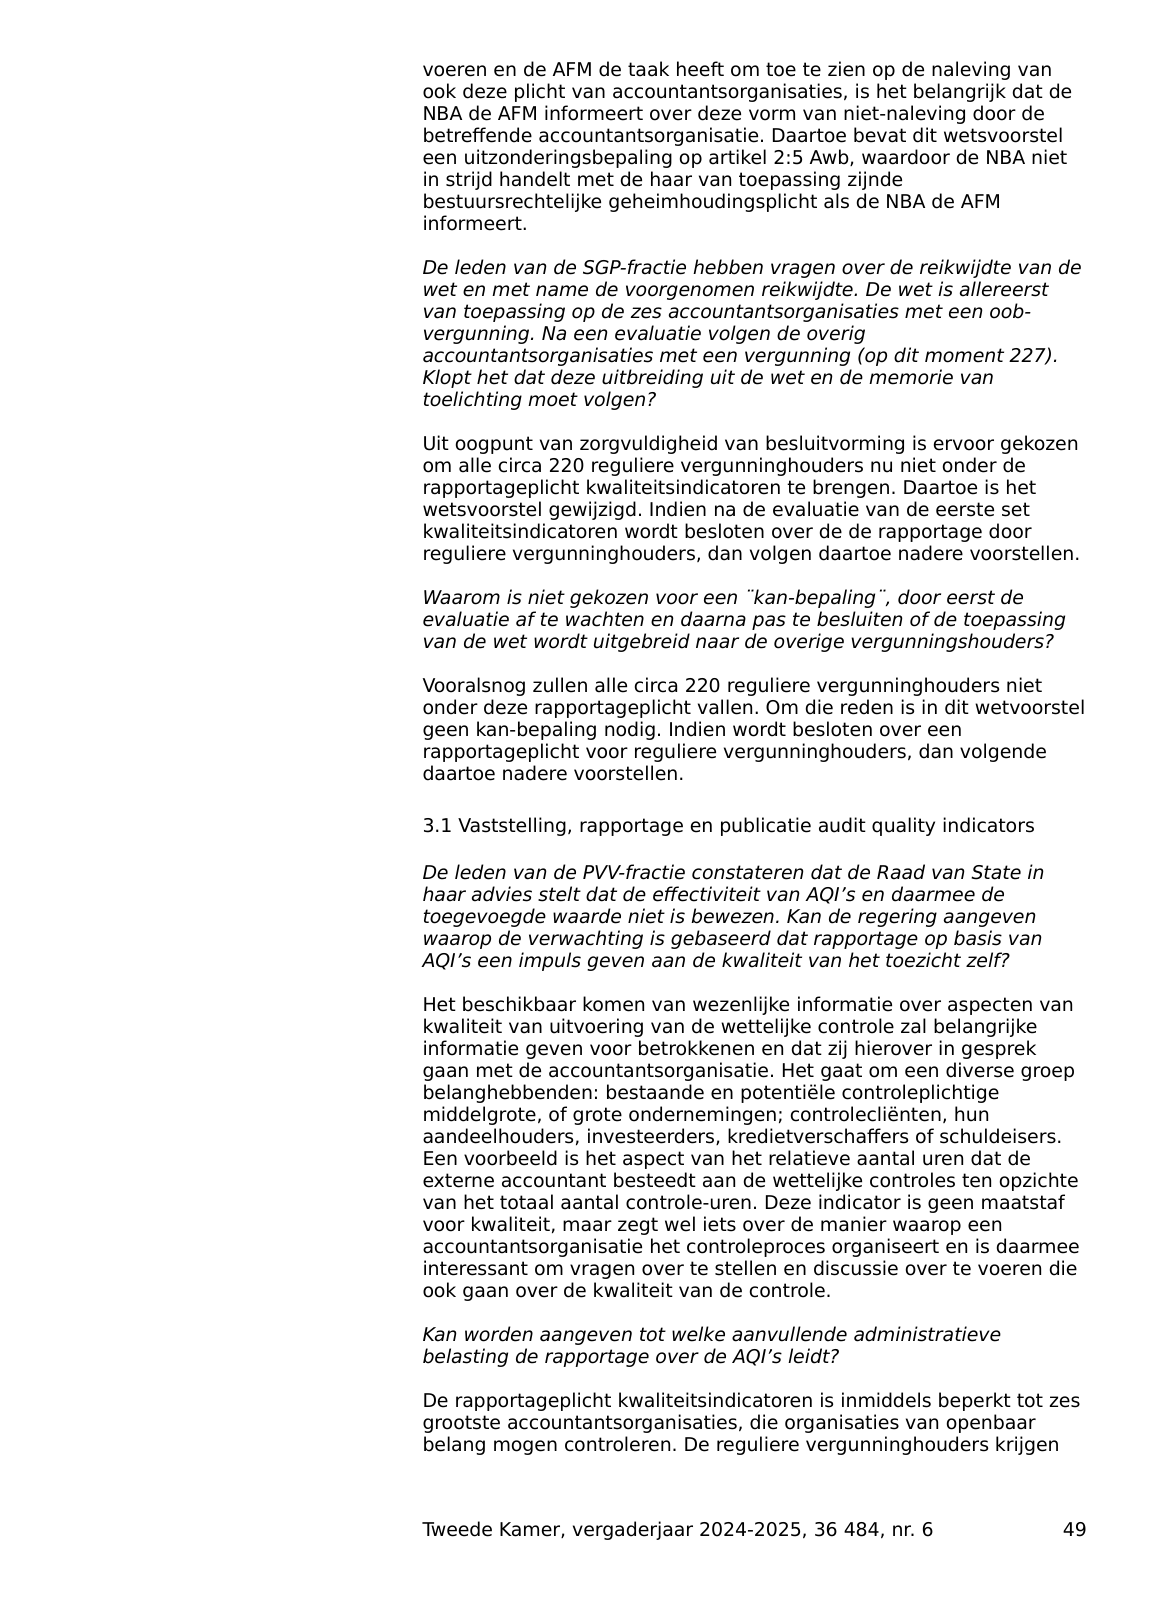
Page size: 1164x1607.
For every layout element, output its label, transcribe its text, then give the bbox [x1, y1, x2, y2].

text Kan worden aangeven tot welke aanvullende administratieve belasting de rapportage over de AQI’s leidt? [422, 1324, 1087, 1368]
text De rapportageplicht kwaliteitsindicatoren is inmiddels beperkt tot zes grootste accountantsorganisaties, die organisaties van openbaar belang mogen controleren. De reguliere vergunninghouders krijgen [422, 1390, 1087, 1456]
text Vooralsnog zullen alle circa 220 reguliere vergunninghouders niet onder deze rapportageplicht vallen. Om die reden is in dit wetvoorstel geen kan-bepaling nodig. Indien wordt besloten over een rapportageplicht voor reguliere vergunninghouders, dan volgende daartoe nadere voorstellen. [422, 675, 1087, 785]
subtitle 3.1 Vaststelling, rapportage en publicatie audit quality indicators [422, 815, 1087, 837]
text De leden van de SGP-fractie hebben vragen over de reikwijdte van de wet en met name de voorgenomen reikwijdte. De wet is allereerst van toepassing op de zes accountantsorganisaties met een oob-vergunning. Na een evaluatie volgen de overig accountantsorganisaties met een vergunning (op dit moment 227). Klopt het dat deze uitbreiding uit de wet en de memorie van toelichting moet volgen? [422, 257, 1087, 411]
text De leden van de PVV-fractie constateren dat de Raad van State in haar advies stelt dat de effectiviteit van AQI’s en daarmee de toegevoegde waarde niet is bewezen. Kan de regering aangeven waarop de verwachting is gebaseerd dat rapportage op basis van AQI’s een impuls geven aan de kwaliteit van het toezicht zelf? [422, 862, 1087, 972]
text Uit oogpunt van zorgvuldigheid van besluitvorming is ervoor gekozen om alle circa 220 reguliere vergunninghouders nu niet onder de rapportageplicht kwaliteitsindicatoren te brengen. Daartoe is het wetsvoorstel gewijzigd. Indien na de evaluatie van de eerste set kwaliteitsindicatoren wordt besloten over de de rapportage door reguliere vergunninghouders, dan volgen daartoe nadere voorstellen. [422, 433, 1087, 565]
text Waarom is niet gekozen voor een ¨kan-bepaling¨, door eerst de evaluatie af te wachten en daarna pas te besluiten of de toepassing van de wet wordt uitgebreid naar de overige vergunningshouders? [422, 587, 1087, 653]
text voeren en de AFM de taak heeft om toe te zien op de naleving van ook deze plicht van accountantsorganisaties, is het belangrijk dat de NBA de AFM informeert over deze vorm van niet-naleving door de betreffende accountantsorganisatie. Daartoe bevat dit wetsvoorstel een uitzonderingsbepaling op artikel 2:5 Awb, waardoor de NBA niet in strijd handelt met de haar van toepassing zijnde bestuursrechtelijke geheimhoudingsplicht als de NBA de AFM informeert. [422, 59, 1087, 235]
text Het beschikbaar komen van wezenlijke informatie over aspecten van kwaliteit van uitvoering van de wettelijke controle zal belangrijke informatie geven voor betrokkenen en dat zij hierover in gesprek gaan met de accountantsorganisatie. Het gaat om een diverse groep belanghebbenden: bestaande en potentiële controleplichtige middelgrote, of grote ondernemingen; controlecliënten, hun aandeelhouders, investeerders, kredietverschaffers of schuldeisers. Een voorbeeld is het aspect van het relatieve aantal uren dat de externe accountant besteedt aan de wettelijke controles ten opzichte van het totaal aantal controle-uren. Deze indicator is geen maatstaf voor kwaliteit, maar zegt wel iets over de manier waarop een accountantsorganisatie het controleproces organiseert en is daarmee interessant om vragen over te stellen en discussie over te voeren die ook gaan over de kwaliteit van de controle. [422, 994, 1087, 1302]
